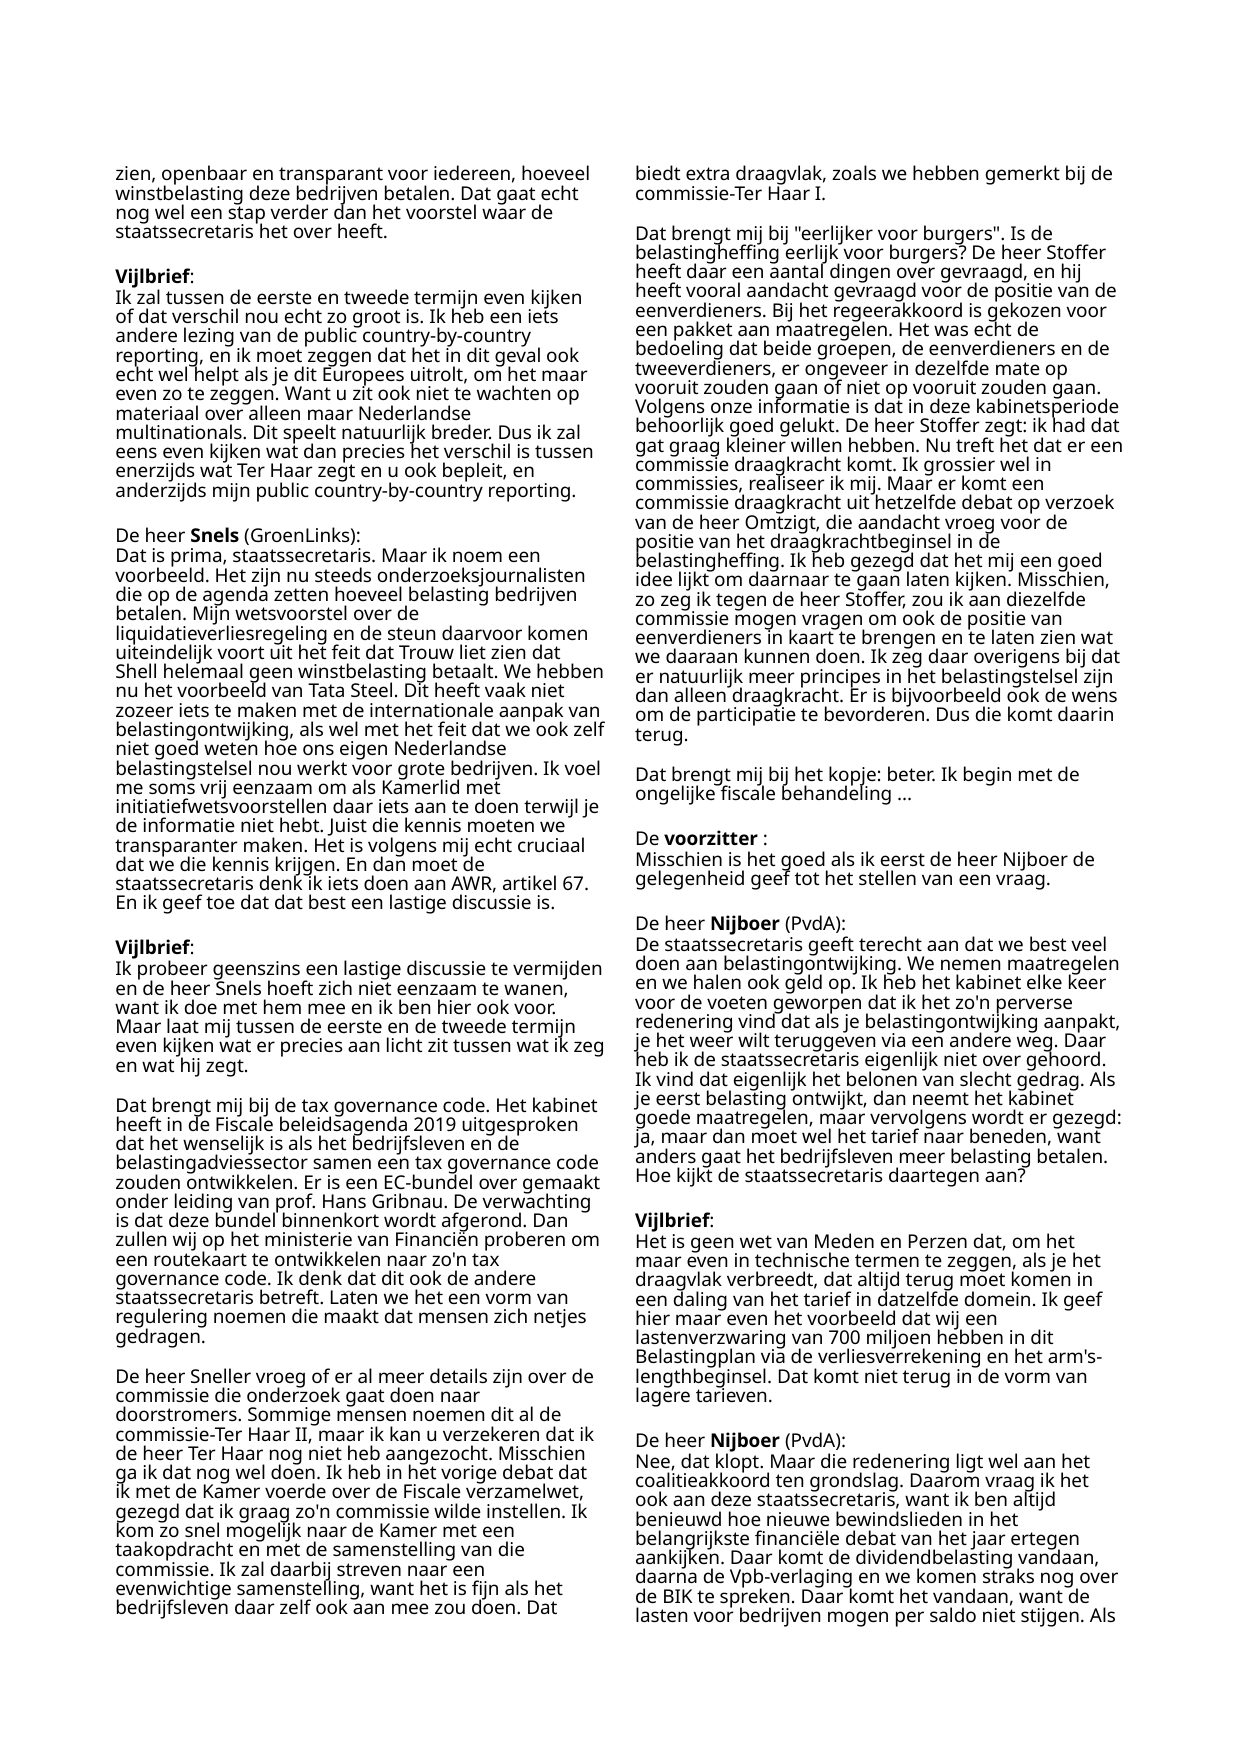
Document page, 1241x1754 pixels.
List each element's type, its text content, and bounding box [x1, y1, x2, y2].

text Vijlbrief: [115, 934, 605, 960]
text Ik probeer geenszins een lastige discussie te vermijden en de heer Snels hoeft zich niet eenzaam te wanen, want ik doe met hem mee en ik ben hier ook voor. Maar laat mij tussen de eerste en de tweede termijn even kijken wat er precies aan licht zit tussen wat ik zeg en wat hij zegt. [115, 960, 605, 1076]
text zien, openbaar en transparant voor iedereen, hoeveel winstbelasting deze bedrijven betalen. Dat gaat echt nog wel een stap verder dan het voorstel waar de staatssecretaris het over heeft. [115, 165, 605, 242]
text De heer Snels (GroenLinks): [115, 522, 605, 547]
text biedt extra draagvlak, zoals we hebben gemerkt bij de commissie-Ter Haar I. [635, 165, 1125, 204]
text Misschien is het goed als ik eerst de heer Nijboer de gelegenheid geef tot het stellen van een vraag. [635, 851, 1125, 889]
text De heer Sneller vroeg of er al meer details zijn over de commissie die onderzoek gaat doen naar doorstromers. Sommige mensen noemen dit al de commissie-Ter Haar II, maar ik kan u verzekeren dat ik de heer Ter Haar nog niet heb aangezocht. Misschien ga ik dat nog wel doen. Ik heb in het vorige debat dat ik met de Kamer voerde over de Fiscale verzamelwet, gezegd dat ik graag zo'n commissie wilde instellen. Ik kom zo snel mogelijk naar de Kamer met een taakopdracht en met de samenstelling van die commissie. Ik zal daarbij streven naar een evenwichtige samenstelling, want het is fijn als het bedrijfsleven daar zelf ook aan mee zou doen. Dat [115, 1368, 605, 1618]
text De staatssecretaris geeft terecht aan dat we best veel doen aan belastingontwijking. We nemen maatregelen en we halen ook geld op. Ik heb het kabinet elke keer voor de voeten geworpen dat ik het zo'n perverse redenering vind dat als je belastingontwijking aanpakt, je het weer wilt teruggeven via een andere weg. Daar heb ik de staatssecretaris eigenlijk niet over gehoord. Ik vind dat eigenlijk het belonen van slecht gedrag. Als je eerst belasting ontwijkt, dan neemt het kabinet goede maatregelen, maar vervolgens wordt er gezegd: ja, maar dan moet wel het tarief naar beneden, want anders gaat het bedrijfsleven meer belasting betalen. Hoe kijkt de staatssecretaris daartegen aan? [635, 936, 1125, 1186]
text Het is geen wet van Meden en Perzen dat, om het maar even in technische termen te zeggen, als je het draagvlak verbreedt, dat altijd terug moet komen in een daling van het tarief in datzelfde domein. Ik geef hier maar even het voorbeeld dat wij een lastenverzwaring van 700 miljoen hebben in dit Belastingplan via de verliesverrekening en het arm's-lengthbeginsel. Dat komt niet terug in de vorm van lagere tarieven. [635, 1233, 1125, 1406]
text De heer Nijboer (PvdA): [635, 910, 1125, 936]
text Dat brengt mij bij het kopje: beter. Ik begin met de ongelijke fiscale behandeling ... [635, 766, 1125, 804]
text Dat brengt mij bij "eerlijker voor burgers". Is de belastingheffing eerlijk voor burgers? De heer Stoffer heeft daar een aantal dingen over gevraagd, en hij heeft vooral aandacht gevraagd voor de positie van de eenverdieners. Bij het regeerakkoord is gekozen voor een pakket aan maatregelen. Het was echt de bedoeling dat beide groepen, de eenverdieners en de tweeverdieners, er ongeveer in dezelfde mate op vooruit zouden gaan of niet op vooruit zouden gaan. Volgens onze informatie is dat in deze kabinetsperiode behoorlijk goed gelukt. De heer Stoffer zegt: ik had dat gat graag kleiner willen hebben. Nu treft het dat er een commissie draagkracht komt. Ik grossier wel in commissies, realiseer ik mij. Maar er komt een commissie draagkracht uit hetzelfde debat op verzoek van de heer Omtzigt, die aandacht vroeg voor de positie van het draagkrachtbeginsel in de belastingheffing. Ik heb gezegd dat het mij een goed idee lijkt om daarnaar te gaan laten kijken. Misschien, zo zeg ik tegen de heer Stoffer, zou ik aan diezelfde commissie mogen vragen om ook de positie van eenverdieners in kaart te brengen en te laten zien wat we daaraan kunnen doen. Ik zeg daar overigens bij dat er natuurlijk meer principes in het belastingstelsel zijn dan alleen draagkracht. Er is bijvoorbeeld ook de wens om de participatie te bevorderen. Dus die komt daarin terug. [635, 224, 1125, 745]
text Ik zal tussen de eerste en tweede termijn even kijken of dat verschil nou echt zo groot is. Ik heb een iets andere lezing van de public country-by-country reporting, en ik moet zeggen dat het in dit geval ook echt wel helpt als je dit Europees uitrolt, om het maar even zo te zeggen. Want u zit ook niet te wachten op materiaal over alleen maar Nederlandse multinationals. Dit speelt natuurlijk breder. Dus ik zal eens even kijken wat dan precies het verschil is tussen enerzijds wat Ter Haar zegt en u ook bepleit, en anderzijds mijn public country-by-country reporting. [115, 289, 605, 501]
text Dat is prima, staatssecretaris. Maar ik noem een voorbeeld. Het zijn nu steeds onderzoeksjournalisten die op de agenda zetten hoeveel belasting bedrijven betalen. Mijn wetsvoorstel over de liquidatieverliesregeling en de steun daarvoor komen uiteindelijk voort uit het feit dat Trouw liet zien dat Shell helemaal geen winstbelasting betaalt. We hebben nu het voorbeeld van Tata Steel. Dit heeft vaak niet zozeer iets te maken met de internationale aanpak van belastingontwijking, als wel met het feit dat we ook zelf niet goed weten hoe ons eigen Nederlandse belastingstelsel nou werkt voor grote bedrijven. Ik voel me soms vrij eenzaam om als Kamerlid met initiatiefwetsvoorstellen daar iets aan te doen terwijl je de informatie niet hebt. Juist die kennis moeten we transparanter maken. Het is volgens mij echt cruciaal dat we die kennis krijgen. En dan moet de staatssecretaris denk ik iets doen aan AWR, artikel 67. En ik geef toe dat dat best een lastige discussie is. [115, 547, 605, 914]
text De heer Nijboer (PvdA): [635, 1427, 1125, 1453]
text Nee, dat klopt. Maar die redenering ligt wel aan het coalitieakkoord ten grondslag. Daarom vraag ik het ook aan deze staatssecretaris, want ik ben altijd benieuwd hoe nieuwe bewindslieden in het belangrijkste financiële debat van het jaar ertegen aankijken. Daar komt de dividendbelasting vandaan, daarna de Vpb-verlaging en we komen straks nog over de BIK te spreken. Daar komt het vandaan, want de lasten voor bedrijven mogen per saldo niet stijgen. Als [635, 1453, 1125, 1626]
text Vijlbrief: [115, 263, 605, 289]
text Dat brengt mij bij de tax governance code. Het kabinet heeft in de Fiscale beleidsagenda 2019 uitgesproken dat het wenselijk is als het bedrijfsleven en de belastingadviessector samen een tax governance code zouden ontwikkelen. Er is een EC-bundel over gemaakt onder leiding van prof. Hans Gribnau. De verwachting is dat deze bundel binnenkort wordt afgerond. Dan zullen wij op het ministerie van Financiën proberen om een routekaart te ontwikkelen naar zo'n tax governance code. Ik denk dat dit ook de andere staatssecretaris betreft. Laten we het een vorm van regulering noemen die maakt dat mensen zich netjes gedragen. [115, 1097, 605, 1347]
text De voorzitter : [635, 825, 1125, 851]
text Vijlbrief: [635, 1207, 1125, 1233]
